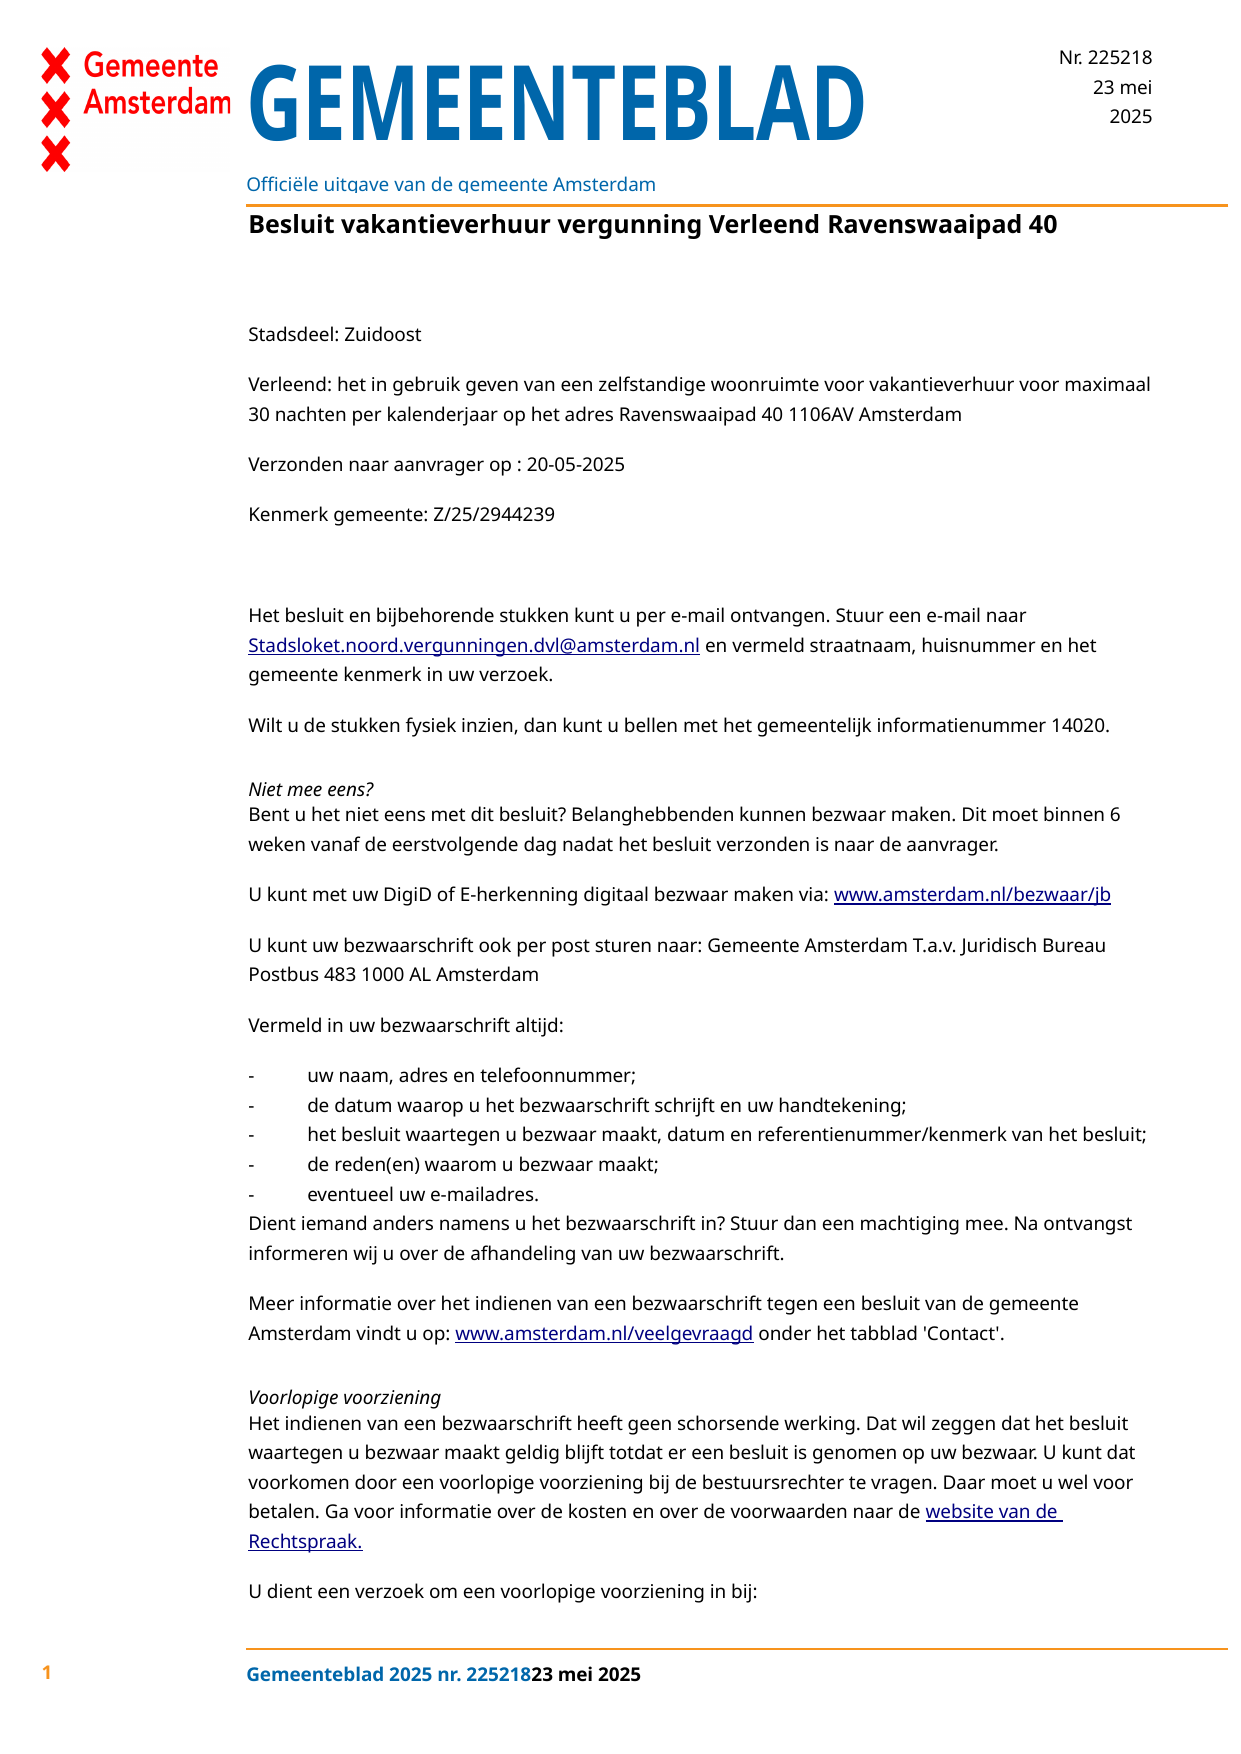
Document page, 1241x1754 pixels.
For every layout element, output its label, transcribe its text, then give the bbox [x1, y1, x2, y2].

text Het indienen van een bezwaarschrift heeft geen schorsende werking. Dat wil zeggen dat het besluit waartegen u bezwaar maakt geldig blijft totdat er een besluit is genomen op uw bezwaar. U kunt dat voorkomen door een voorlopige voorziening bij de bestuursrechter te vragen. Daar moet u wel voor betalen. Ga voor informatie over de kosten en over de voorwaarden naar de website van de Rechtspraak. [248, 1410, 1152, 1554]
text Wilt u de stukken fysiek inzien, dan kunt u bellen met het gemeentelijk informatienummer 14020. [248, 712, 1152, 738]
text Bent u het niet eens met dit besluit? Belanghebbenden kunnen bezwaar maken. Dit moet binnen 6 weken vanaf de eerstvolgende dag nadat het besluit verzonden is naar de aanvrager. [248, 802, 1152, 857]
text Het besluit en bijbehorende stukken kunt u per e-mail ontvangen. Stuur een e-mail naar Stadsloket.noord.vergunningen.dvl@amsterdam.nl en vermeld straatnaam, huisnummer en het gemeente kenmerk in uw verzoek. [248, 602, 1152, 687]
text Niet mee eens? [248, 776, 1152, 802]
list het besluit waartegen u bezwaar maakt, datum en referentienummer/kenmerk van het besluit; [248, 1122, 1152, 1147]
list uw naam, adres en telefoonnummer; [248, 1062, 1152, 1088]
text Verzonden naar aanvrager op : 20-05-2025 [248, 451, 1152, 477]
picture [41, 47, 231, 172]
list de reden(en) waarom u bezwaar maakt; [248, 1151, 1152, 1177]
text Besluit vakantieverhuur vergunning Verleend Ravenswaaipad 40 [248, 207, 1152, 241]
list eventueel uw e-mailadres. [248, 1181, 1152, 1207]
text U kunt met uw DigiD of E-herkenning digitaal bezwaar maken via: www.amsterdam.nl/bezwaar/jb [248, 882, 1152, 907]
text Stadsdeel: Zuidoost [248, 321, 1152, 346]
text Verleend: het in gebruik geven van een zelfstandige woonruimte voor vakantieverhuur voor maximaal 30 nachten per kalenderjaar op het adres Ravenswaaipad 40 1106AV Amsterdam [248, 371, 1152, 426]
text Kenmerk gemeente: Z/25/2944239 [248, 502, 1152, 527]
text Voorlopige voorziening [248, 1384, 1152, 1410]
list de datum waarop u het bezwaarschrift schrijft en uw handtekening; [248, 1092, 1152, 1118]
text U kunt uw bezwaarschrift ook per post sturen naar: Gemeente Amsterdam T.a.v. Juridisch Bureau Postbus 483 1000 AL Amsterdam [248, 932, 1152, 987]
text Vermeld in uw bezwaarschrift altijd: [248, 1012, 1152, 1038]
text Meer informatie over het indienen van een bezwaarschrift tegen een besluit van de gemeente Amsterdam vindt u op: www.amsterdam.nl/veelgevraagd onder het tabblad 'Contact'. [248, 1290, 1152, 1346]
text U dient een verzoek om een voorlopige voorziening in bij: [248, 1578, 1152, 1604]
text Dient iemand anders namens u het bezwaarschrift in? Stuur dan een machtiging mee. Na ontvangst informeren wij u over de afhandeling van uw bezwaarschrift. [248, 1210, 1152, 1266]
